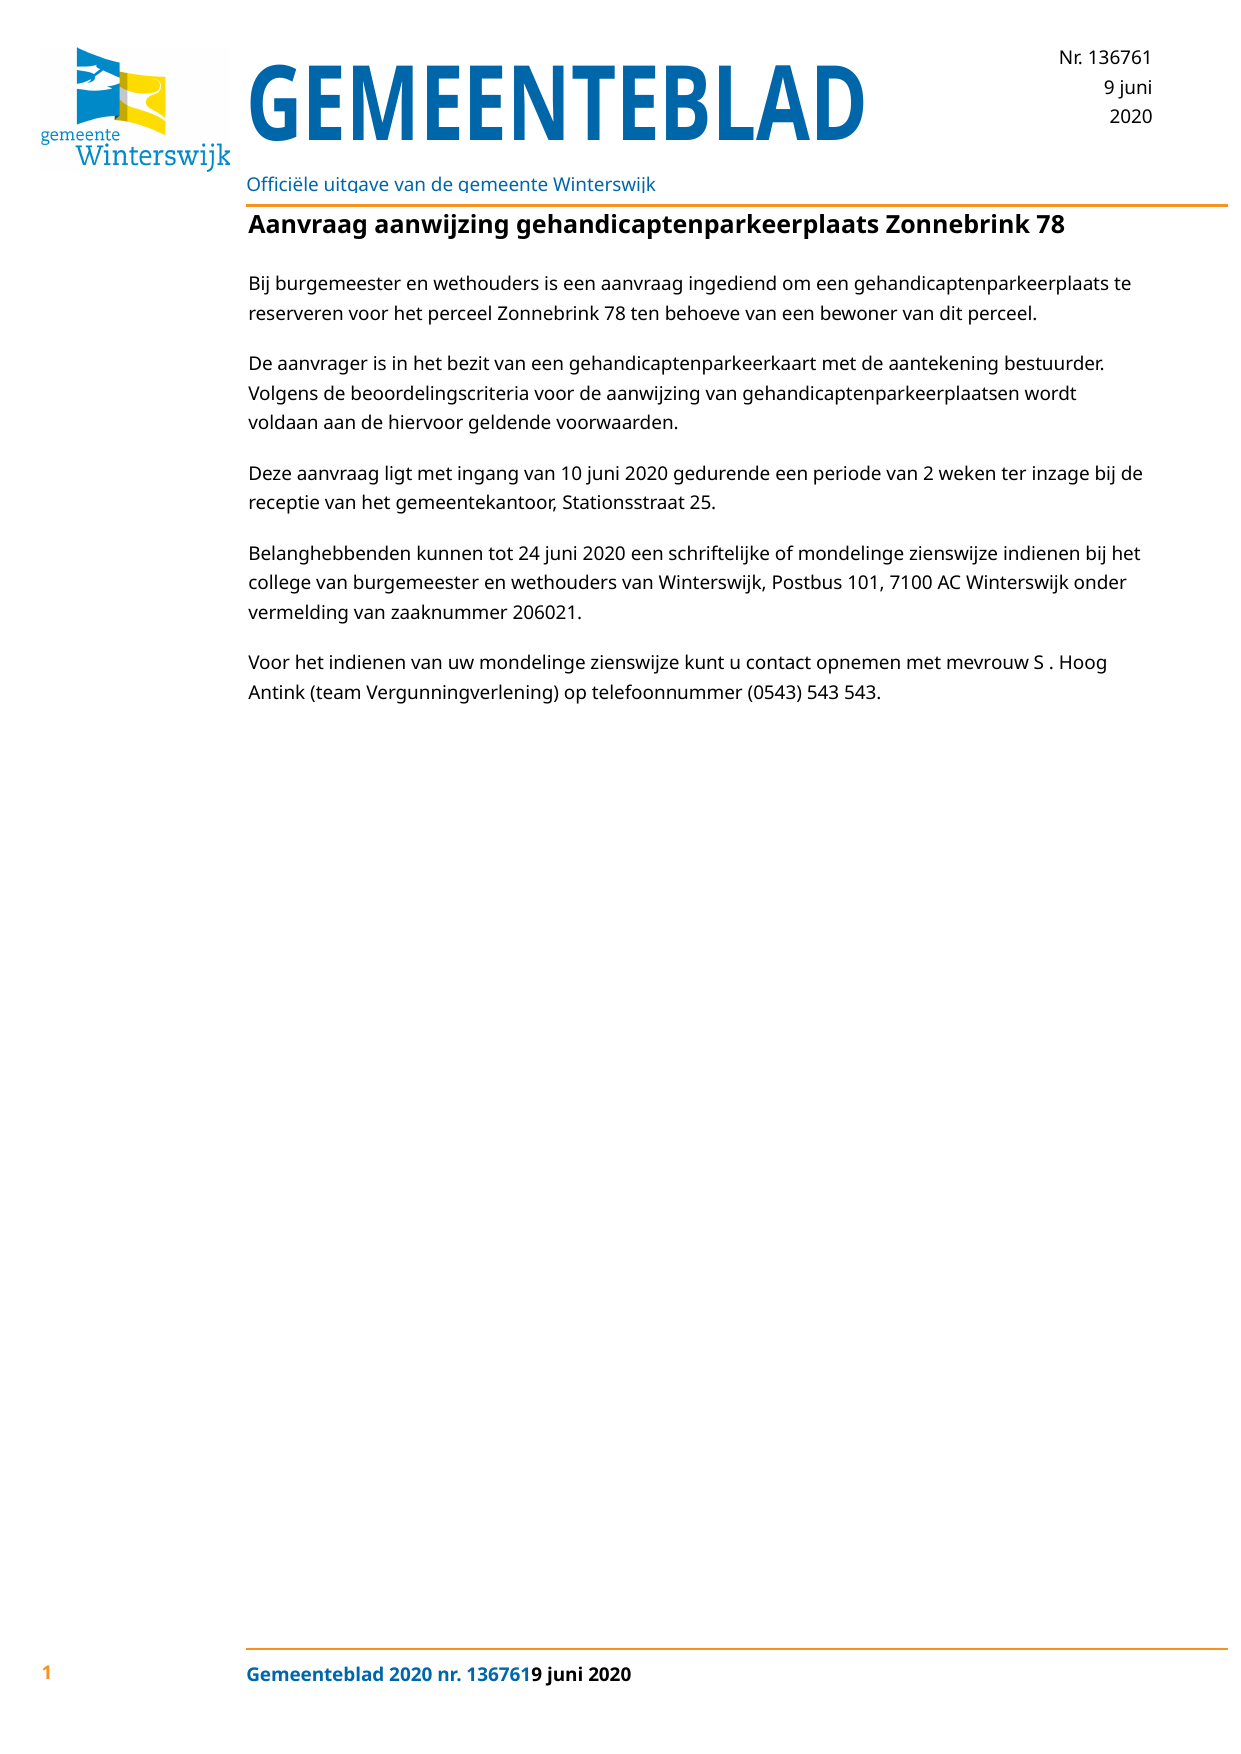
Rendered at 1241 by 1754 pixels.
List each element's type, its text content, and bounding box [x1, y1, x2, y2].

text Aanvraag aanwijzing gehandicaptenparkeerplaats Zonnebrink 78 [248, 207, 1152, 241]
text Bij burgemeester en wethouders is een aanvraag ingediend om een gehandicaptenparkeerplaats te reserveren voor het perceel Zonnebrink 78 ten behoeve van een bewoner van dit perceel. [248, 270, 1152, 326]
text Belanghebbenden kunnen tot 24 juni 2020 een schriftelijke of mondelinge zienswijze indienen bij het college van burgemeester en wethouders van Winterswijk, Postbus 101, 7100 AC Winterswijk onder vermelding van zaaknummer 206021. [248, 540, 1152, 625]
text Voor het indienen van uw mondelinge zienswijze kunt u contact opnemen met mevrouw S . Hoog Antink (team Vergunningverlening) op telefoonnummer (0543) 543 543. [248, 649, 1152, 705]
picture [41, 47, 231, 172]
picture [225, 153, 231, 162]
text Deze aanvraag ligt met ingang van 10 juni 2020 gedurende een periode van 2 weken ter inzage bij de receptie van het gemeentekantoor, Stationsstraat 25. [248, 460, 1152, 515]
text De aanvrager is in het bezit van een gehandicaptenparkeerkaart met de aantekening bestuurder. Volgens de beoordelingscriteria voor de aanwijzing van gehandicaptenparkeerplaatsen wordt voldaan aan de hiervoor geldende voorwaarden. [248, 350, 1152, 435]
